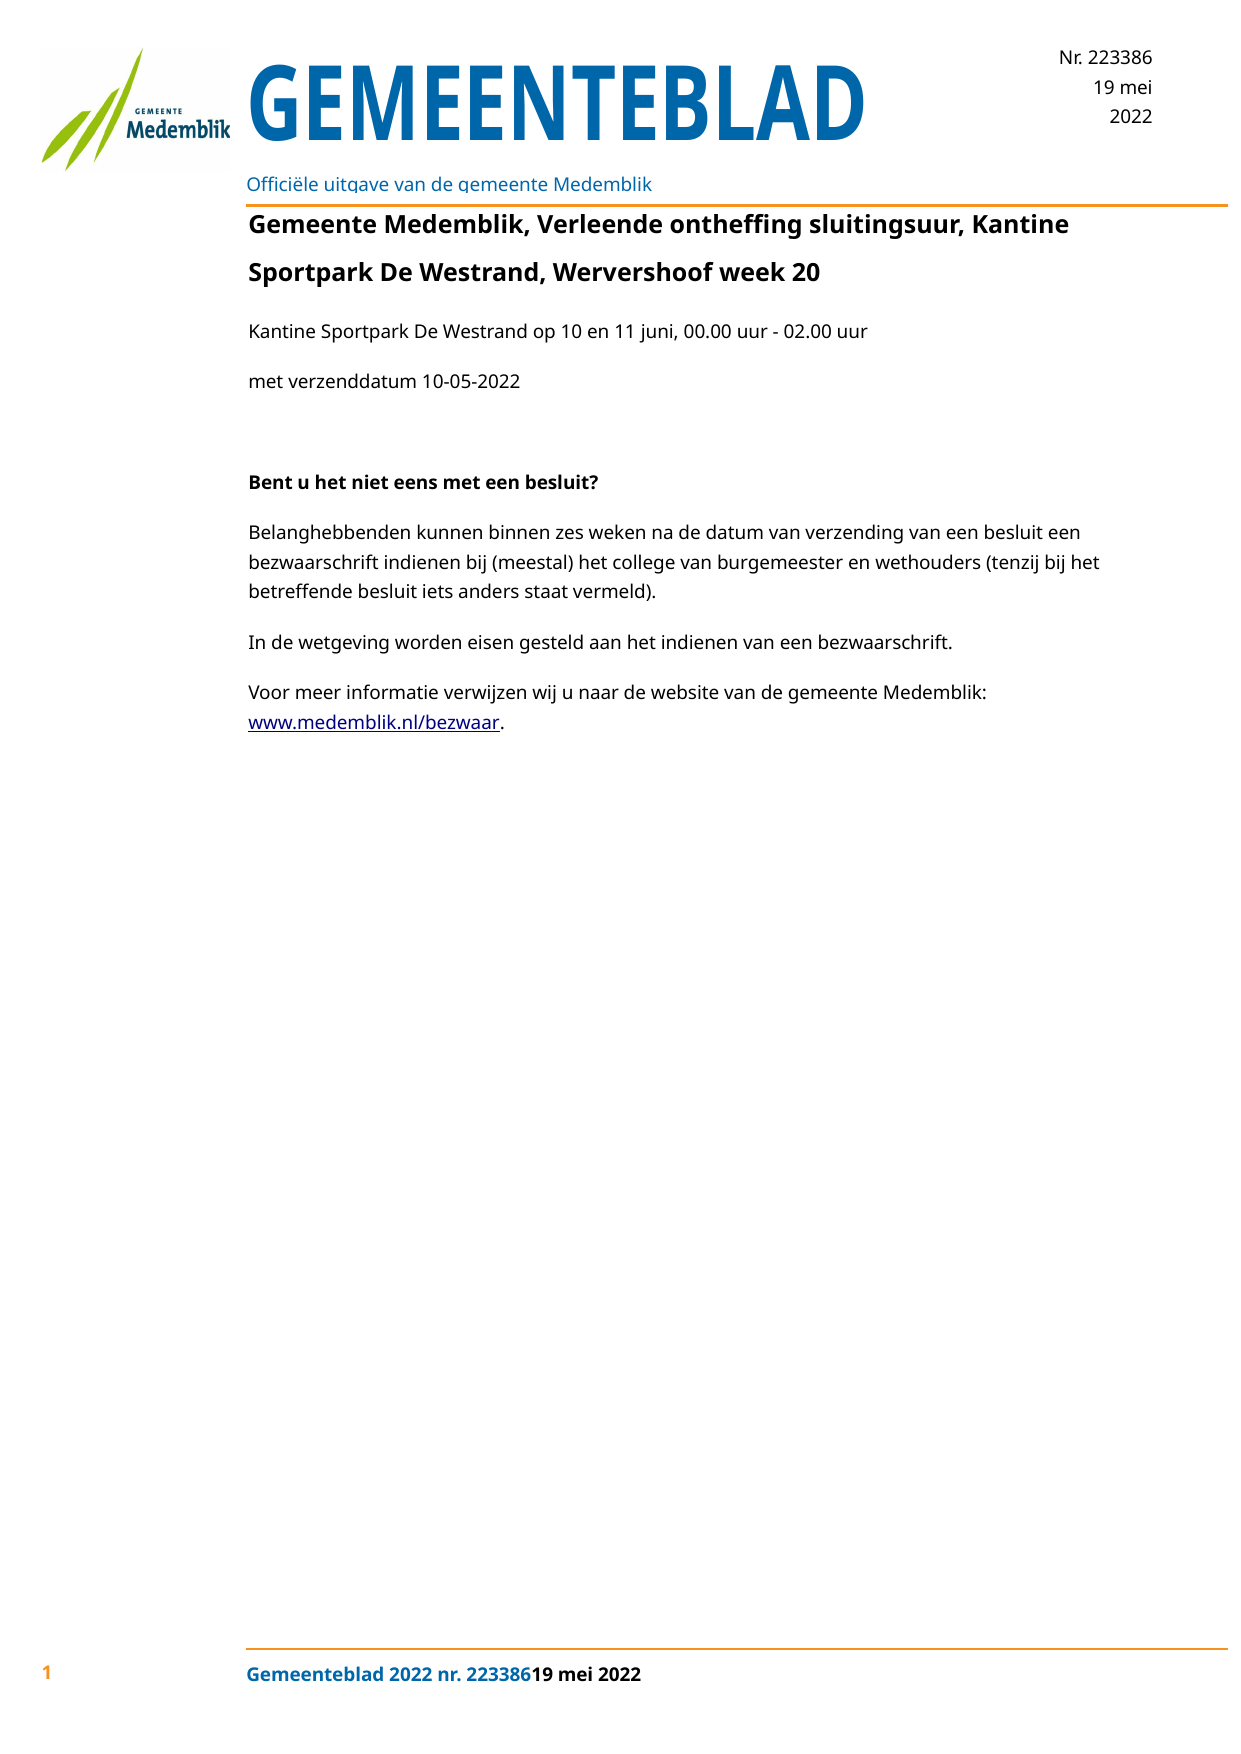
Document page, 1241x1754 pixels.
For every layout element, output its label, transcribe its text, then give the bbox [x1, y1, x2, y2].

text Voor meer informatie verwijzen wij u naar de website van de gemeente Medemblik: www.medemblik.nl/bezwaar. [248, 679, 1152, 735]
text Belanghebbenden kunnen binnen zes weken na de datum van verzending van een besluit een bezwaarschrift indienen bij (meestal) het college van burgemeester en wethouders (tenzij bij het betreffende besluit iets anders staat vermeld). [248, 519, 1152, 604]
text met verzenddatum 10-05-2022 [248, 368, 1152, 394]
text In de wetgeving worden eisen gesteld aan het indienen van een bezwaarschrift. [248, 629, 1152, 655]
picture [41, 47, 231, 172]
text Gemeente Medemblik, Verleende ontheffing sluitingsuur, Kantine Sportpark De Westrand, Wervershoof week 20 [248, 207, 1152, 288]
text Kantine Sportpark De Westrand op 10 en 11 juni, 00.00 uur - 02.00 uur [248, 318, 1152, 344]
text Bent u het niet eens met een besluit? [248, 469, 1152, 495]
